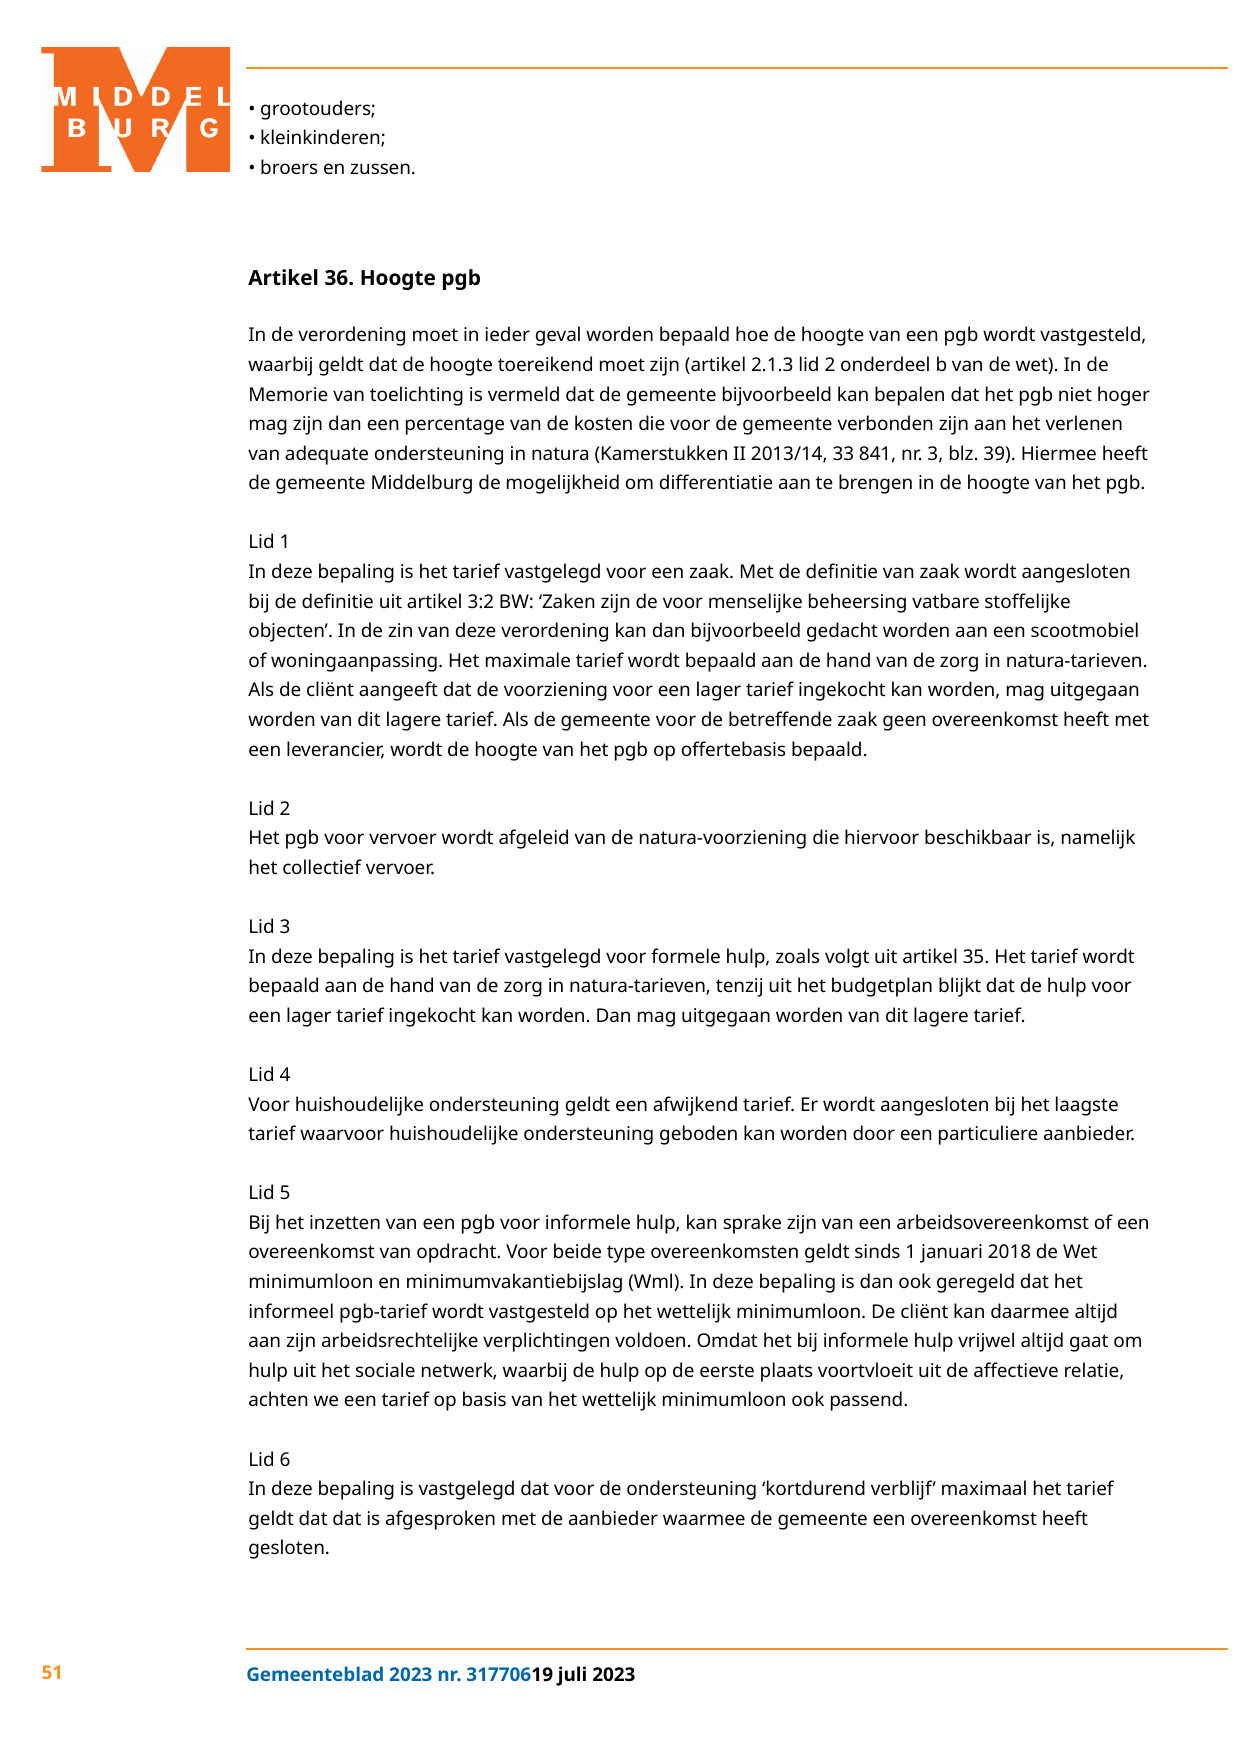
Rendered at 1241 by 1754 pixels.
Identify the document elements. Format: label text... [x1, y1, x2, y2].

picture [41, 47, 231, 172]
text • broers en zussen. [248, 154, 1152, 180]
text Lid 1 [248, 529, 1152, 554]
text Lid 5 [248, 1179, 1152, 1205]
text • kleinkinderen; [248, 124, 1152, 150]
text In de verordening moet in ieder geval worden bepaald hoe de hoogte van een pgb wordt vastgesteld, waarbij geldt dat de hoogte toereikend moet zijn (artikel 2.1.3 lid 2 onderdeel b van de wet). In de Memorie van toelichting is vermeld dat de gemeente bijvoorbeeld kan bepalen dat het pgb niet hoger mag zijn dan een percentage van de kosten die voor de gemeente verbonden zijn aan het verlenen van adequate ondersteuning in natura (Kamerstukken II 2013/14, 33 841, nr. 3, blz. 39). Hiermee heeft de gemeente Middelburg de mogelijkheid om differentiatie aan te brengen in de hoogte van het pgb. [248, 322, 1152, 495]
text Lid 3 [248, 913, 1152, 939]
text Bij het inzetten van een pgb voor informele hulp, kan sprake zijn van een arbeidsovereenkomst of een overeenkomst van opdracht. Voor beide type overeenkomsten geldt sinds 1 januari 2018 de Wet minimumloon en minimumvakantiebijslag (Wml). In deze bepaling is dan ook geregeld dat het informeel pgb-tarief wordt vastgesteld op het wettelijk minimumloon. De cliënt kan daarmee altijd aan zijn arbeidsrechtelijke verplichtingen voldoen. Omdat het bij informele hulp vrijwel altijd gaat om hulp uit het sociale netwerk, waarbij de hulp op de eerste plaats voortvloeit uit de affectieve relatie, achten we een tarief op basis van het wettelijk minimumloon ook passend. [248, 1209, 1152, 1412]
text Artikel 36. Hoogte pgb [248, 263, 1152, 292]
text Lid 6 [248, 1446, 1152, 1471]
text Lid 2 [248, 795, 1152, 821]
text Lid 4 [248, 1061, 1152, 1087]
text In deze bepaling is vastgelegd dat voor de ondersteuning ‘kortdurend verblijf’ maximaal het tarief geldt dat dat is afgesproken met de aanbieder waarmee de gemeente een overeenkomst heeft gesloten. [248, 1475, 1152, 1560]
text In deze bepaling is het tarief vastgelegd voor formele hulp, zoals volgt uit artikel 35. Het tarief wordt bepaald aan de hand van de zorg in natura-tarieven, tenzij uit het budgetplan blijkt dat de hulp voor een lager tarief ingekocht kan worden. Dan mag uitgegaan worden van dit lagere tarief. [248, 943, 1152, 1028]
text Het pgb voor vervoer wordt afgeleid van de natura-voorziening die hiervoor beschikbaar is, namelijk het collectief vervoer. [248, 824, 1152, 880]
text • grootouders; [248, 95, 1152, 121]
text Voor huishoudelijke ondersteuning geldt een afwijkend tarief. Er wordt aangesloten bij het laagste tarief waarvoor huishoudelijke ondersteuning geboden kan worden door een particuliere aanbieder. [248, 1091, 1152, 1146]
text In deze bepaling is het tarief vastgelegd voor een zaak. Met de definitie van zaak wordt aangesloten bij de definitie uit artikel 3:2 BW: ‘Zaken zijn de voor menselijke beheersing vatbare stoffelijke objecten’. In de zin van deze verordening kan dan bijvoorbeeld gedacht worden aan een scootmobiel of woningaanpassing. Het maximale tarief wordt bepaald aan de hand van de zorg in natura-tarieven. Als de cliënt aangeeft dat de voorziening voor een lager tarief ingekocht kan worden, mag uitgegaan worden van dit lagere tarief. Als de gemeente voor de betreffende zaak geen overeenkomst heeft met een leverancier, wordt de hoogte van het pgb op offertebasis bepaald. [248, 558, 1152, 761]
